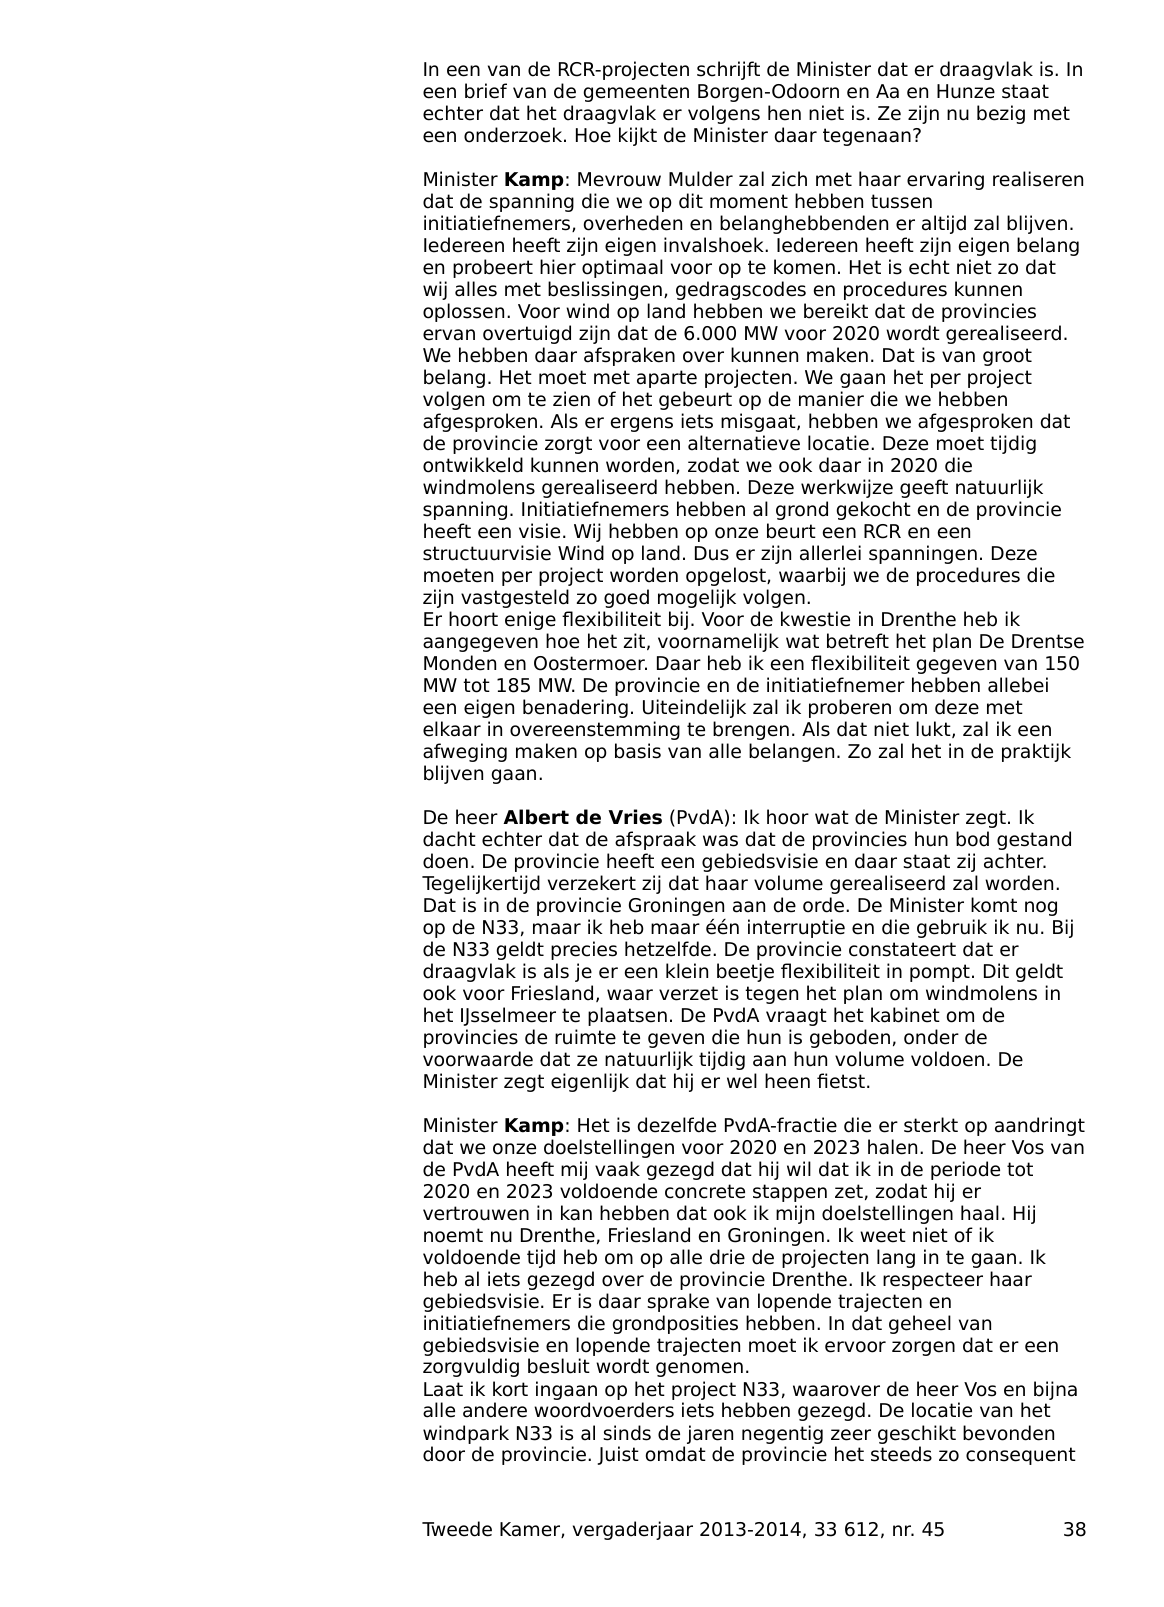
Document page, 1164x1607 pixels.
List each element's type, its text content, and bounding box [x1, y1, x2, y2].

text Laat ik kort ingaan op het project N33, waarover de heer Vos en bijna alle andere woordvoerders iets hebben gezegd. De locatie van het windpark N33 is al sinds de jaren negentig zeer geschikt bevonden door de provincie. Juist omdat de provincie het steeds zo consequent [422, 1378, 1087, 1466]
text In een van de RCR-projecten schrijft de Minister dat er draagvlak is. In een brief van de gemeenten Borgen-Odoorn en Aa en Hunze staat echter dat het draagvlak er volgens hen niet is. Ze zijn nu bezig met een onderzoek. Hoe kijkt de Minister daar tegenaan? [422, 59, 1087, 147]
text De heer Albert de Vries (PvdA): Ik hoor wat de Minister zegt. Ik dacht echter dat de afspraak was dat de provincies hun bod gestand doen. De provincie heeft een gebiedsvisie en daar staat zij achter. Tegelijkertijd verzekert zij dat haar volume gerealiseerd zal worden. Dat is in de provincie Groningen aan de orde. De Minister komt nog op de N33, maar ik heb maar één interruptie en die gebruik ik nu. Bij de N33 geldt precies hetzelfde. De provincie constateert dat er draagvlak is als je er een klein beetje flexibiliteit in pompt. Dit geldt ook voor Friesland, waar verzet is tegen het plan om windmolens in het IJsselmeer te plaatsen. De PvdA vraagt het kabinet om de provincies de ruimte te geven die hun is geboden, onder de voorwaarde dat ze natuurlijk tijdig aan hun volume voldoen. De Minister zegt eigenlijk dat hij er wel heen fietst. [422, 807, 1087, 1092]
text Minister Kamp: Mevrouw Mulder zal zich met haar ervaring realiseren dat de spanning die we op dit moment hebben tussen initiatiefnemers, overheden en belanghebbenden er altijd zal blijven. Iedereen heeft zijn eigen invalshoek. Iedereen heeft zijn eigen belang en probeert hier optimaal voor op te komen. Het is echt niet zo dat wij alles met beslissingen, gedragscodes en procedures kunnen oplossen. Voor wind op land hebben we bereikt dat de provincies ervan overtuigd zijn dat de 6.000 MW voor 2020 wordt gerealiseerd. We hebben daar afspraken over kunnen maken. Dat is van groot belang. Het moet met aparte projecten. We gaan het per project volgen om te zien of het gebeurt op de manier die we hebben afgesproken. Als er ergens iets misgaat, hebben we afgesproken dat de provincie zorgt voor een alternatieve locatie. Deze moet tijdig ontwikkeld kunnen worden, zodat we ook daar in 2020 die windmolens gerealiseerd hebben. Deze werkwijze geeft natuurlijk spanning. Initiatiefnemers hebben al grond gekocht en de provincie heeft een visie. Wij hebben op onze beurt een RCR en een structuurvisie Wind op land. Dus er zijn allerlei spanningen. Deze moeten per project worden opgelost, waarbij we de procedures die zijn vastgesteld zo goed mogelijk volgen. [422, 169, 1087, 609]
text Minister Kamp: Het is dezelfde PvdA-fractie die er sterkt op aandringt dat we onze doelstellingen voor 2020 en 2023 halen. De heer Vos van de PvdA heeft mij vaak gezegd dat hij wil dat ik in de periode tot 2020 en 2023 voldoende concrete stappen zet, zodat hij er vertrouwen in kan hebben dat ook ik mijn doelstellingen haal. Hij noemt nu Drenthe, Friesland en Groningen. Ik weet niet of ik voldoende tijd heb om op alle drie de projecten lang in te gaan. Ik heb al iets gezegd over de provincie Drenthe. Ik respecteer haar gebiedsvisie. Er is daar sprake van lopende trajecten en initiatiefnemers die grondposities hebben. In dat geheel van gebiedsvisie en lopende trajecten moet ik ervoor zorgen dat er een zorgvuldig besluit wordt genomen. [422, 1115, 1087, 1378]
text Er hoort enige flexibiliteit bij. Voor de kwestie in Drenthe heb ik aangegeven hoe het zit, voornamelijk wat betreft het plan De Drentse Monden en Oostermoer. Daar heb ik een flexibiliteit gegeven van 150 MW tot 185 MW. De provincie en de initiatiefnemer hebben allebei een eigen benadering. Uiteindelijk zal ik proberen om deze met elkaar in overeenstemming te brengen. Als dat niet lukt, zal ik een afweging maken op basis van alle belangen. Zo zal het in de praktijk blijven gaan. [422, 609, 1087, 784]
